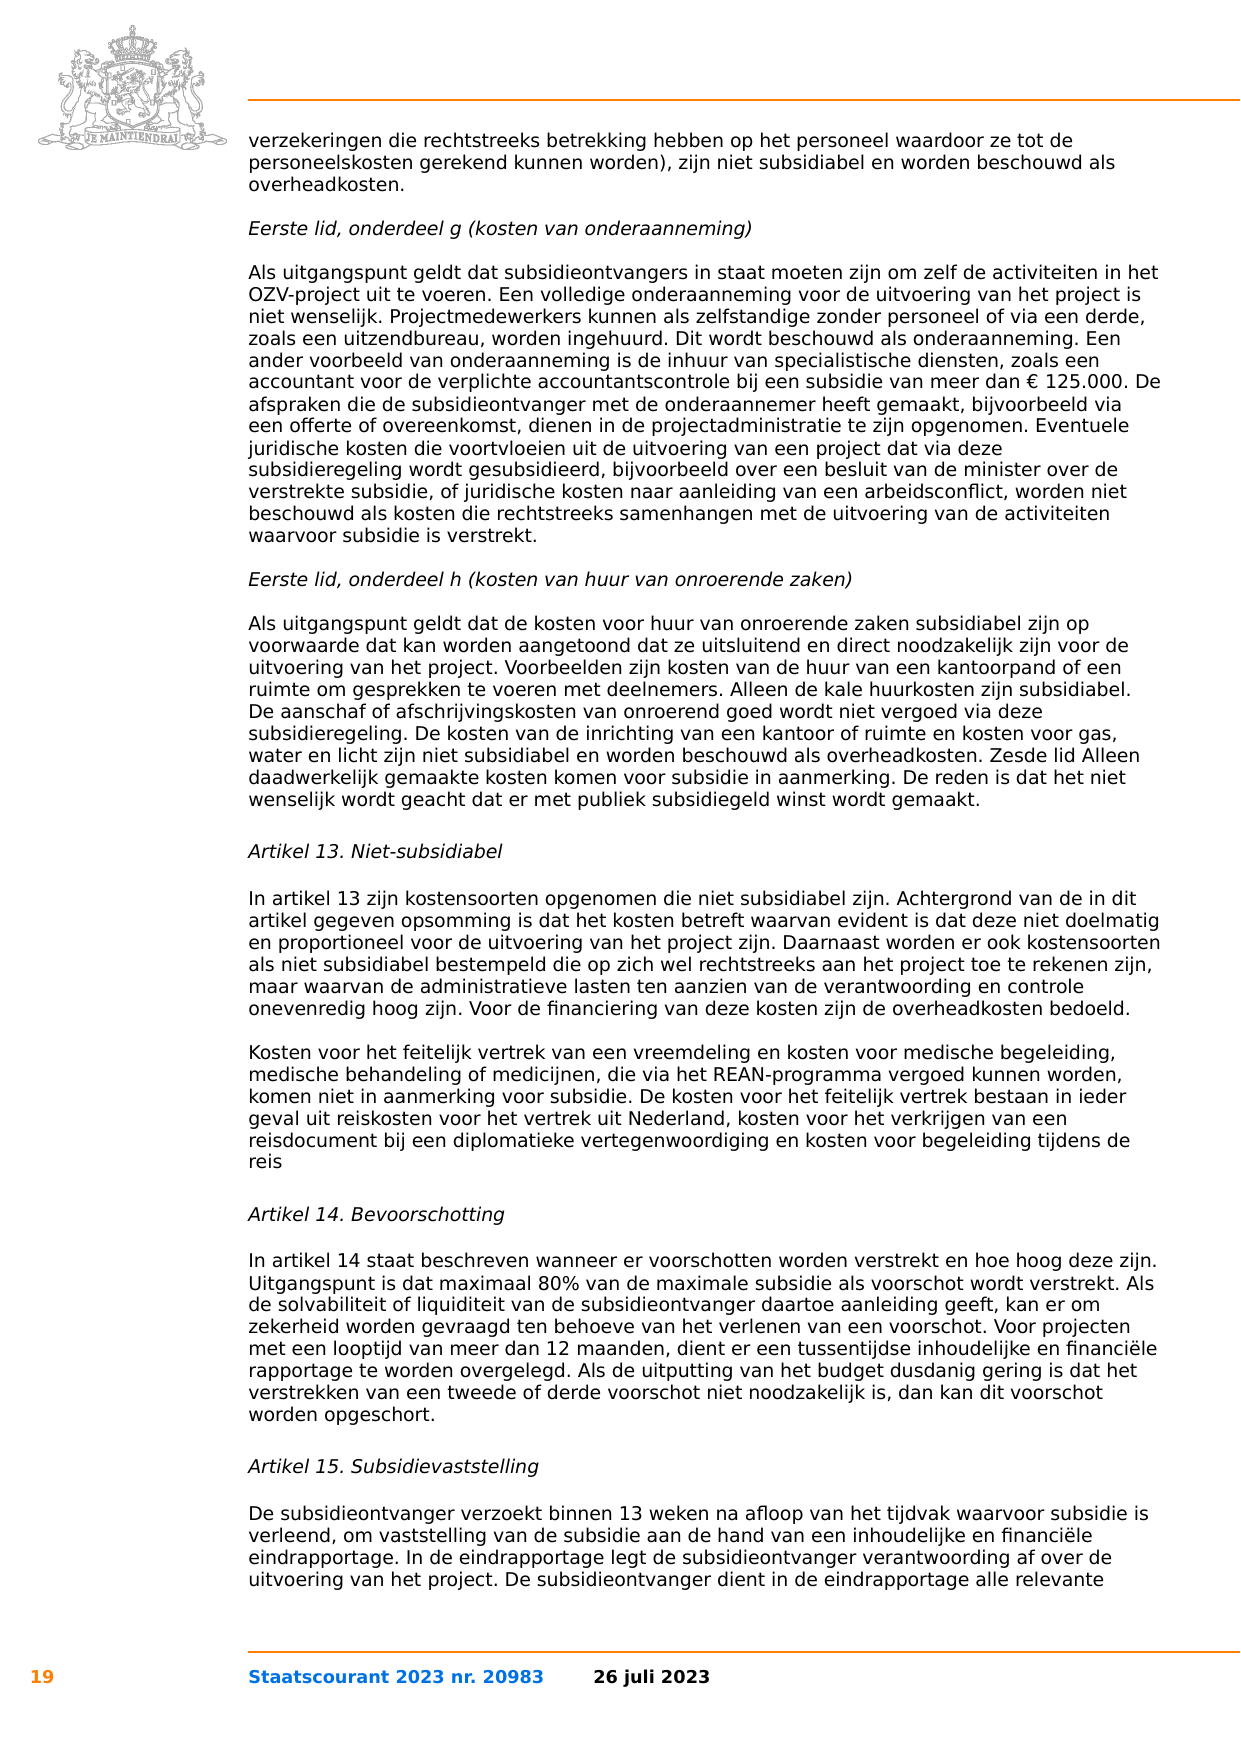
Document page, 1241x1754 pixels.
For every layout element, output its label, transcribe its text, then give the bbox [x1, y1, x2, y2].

subtitle Artikel 14. Bevoorschotting [248, 1203, 1163, 1225]
text In artikel 13 zijn kostensoorten opgenomen die niet subsidiabel zijn. Achtergrond van de in dit artikel gegeven opsomming is dat het kosten betreft waarvan evident is dat deze niet doelmatig en proportioneel voor de uitvoering van het project zijn. Daarnaast worden er ook kostensoorten als niet subsidiabel bestempeld die op zich wel rechtstreeks aan het project toe te rekenen zijn, maar waarvan de administratieve lasten ten aanzien van de verantwoording en controle onevenredig hoog zijn. Voor de financiering van deze kosten zijn de overheadkosten bedoeld. [248, 888, 1163, 1020]
text De subsidieontvanger verzoekt binnen 13 weken na afloop van het tijdvak waarvoor subsidie is verleend, om vaststelling van de subsidie aan de hand van een inhoudelijke en financiële eindrapportage. In de eindrapportage legt de subsidieontvanger verantwoording af over de uitvoering van het project. De subsidieontvanger dient in de eindrapportage alle relevante [248, 1503, 1163, 1591]
text verzekeringen die rechtstreeks betrekking hebben op het personeel waardoor ze tot de personeelskosten gerekend kunnen worden), zijn niet subsidiabel en worden beschouwd als overheadkosten. [248, 130, 1163, 196]
subtitle Eerste lid, onderdeel h (kosten van huur van onroerende zaken) [248, 569, 1163, 591]
text Als uitgangspunt geldt dat subsidieontvangers in staat moeten zijn om zelf de activiteiten in het OZV-project uit te voeren. Een volledige onderaanneming voor de uitvoering van het project is niet wenselijk. Projectmedewerkers kunnen als zelfstandige zonder personeel of via een derde, zoals een uitzendbureau, worden ingehuurd. Dit wordt beschouwd als onderaanneming. Een ander voorbeeld van onderaanneming is de inhuur van specialistische diensten, zoals een accountant voor de verplichte accountantscontrole bij een subsidie van meer dan € 125.000. De afspraken die de subsidieontvanger met de onderaannemer heeft gemaakt, bijvoorbeeld via een offerte of overeenkomst, dienen in de projectadministratie te zijn opgenomen. Eventuele juridische kosten die voortvloeien uit de uitvoering van een project dat via deze subsidieregeling wordt gesubsidieerd, bijvoorbeeld over een besluit van de minister over de verstrekte subsidie, of juridische kosten naar aanleiding van een arbeidsconflict, worden niet beschouwd als kosten die rechtstreeks samenhangen met de uitvoering van de activiteiten waarvoor subsidie is verstrekt. [248, 262, 1163, 547]
text Kosten voor het feitelijk vertrek van een vreemdeling en kosten voor medische begeleiding, medische behandeling of medicijnen, die via het REAN-programma vergoed kunnen worden, komen niet in aanmerking voor subsidie. De kosten voor het feitelijk vertrek bestaan in ieder geval uit reiskosten voor het vertrek uit Nederland, kosten voor het verkrijgen van een reisdocument bij een diplomatieke vertegenwoordiging en kosten voor begeleiding tijdens de reis [248, 1042, 1163, 1173]
subtitle Artikel 15. Subsidievaststelling [248, 1456, 1163, 1478]
picture [38, 25, 227, 150]
text Als uitgangspunt geldt dat de kosten voor huur van onroerende zaken subsidiabel zijn op voorwaarde dat kan worden aangetoond dat ze uitsluitend en direct noodzakelijk zijn voor de uitvoering van het project. Voorbeelden zijn kosten van de huur van een kantoorpand of een ruimte om gesprekken te voeren met deelnemers. Alleen de kale huurkosten zijn subsidiabel. De aanschaf of afschrijvingskosten van onroerend goed wordt niet vergoed via deze subsidieregeling. De kosten van de inrichting van een kantoor of ruimte en kosten voor gas, water en licht zijn niet subsidiabel en worden beschouwd als overheadkosten. Zesde lid Alleen daadwerkelijk gemaakte kosten komen voor subsidie in aanmerking. De reden is dat het niet wenselijk wordt geacht dat er met publiek subsidiegeld winst wordt gemaakt. [248, 613, 1163, 811]
subtitle Eerste lid, onderdeel g (kosten van onderaanneming) [248, 218, 1163, 240]
text In artikel 14 staat beschreven wanneer er voorschotten worden verstrekt en hoe hoog deze zijn. Uitgangspunt is dat maximaal 80% van de maximale subsidie als voorschot wordt verstrekt. Als de solvabiliteit of liquiditeit van de subsidieontvanger daartoe aanleiding geeft, kan er om zekerheid worden gevraagd ten behoeve van het verlenen van een voorschot. Voor projecten met een looptijd van meer dan 12 maanden, dient er een tussentijdse inhoudelijke en financiële rapportage te worden overgelegd. Als de uitputting van het budget dusdanig gering is dat het verstrekken van een tweede of derde voorschot niet noodzakelijk is, dan kan dit voorschot worden opgeschort. [248, 1250, 1163, 1426]
subtitle Artikel 13. Niet-subsidiabel [248, 841, 1163, 863]
